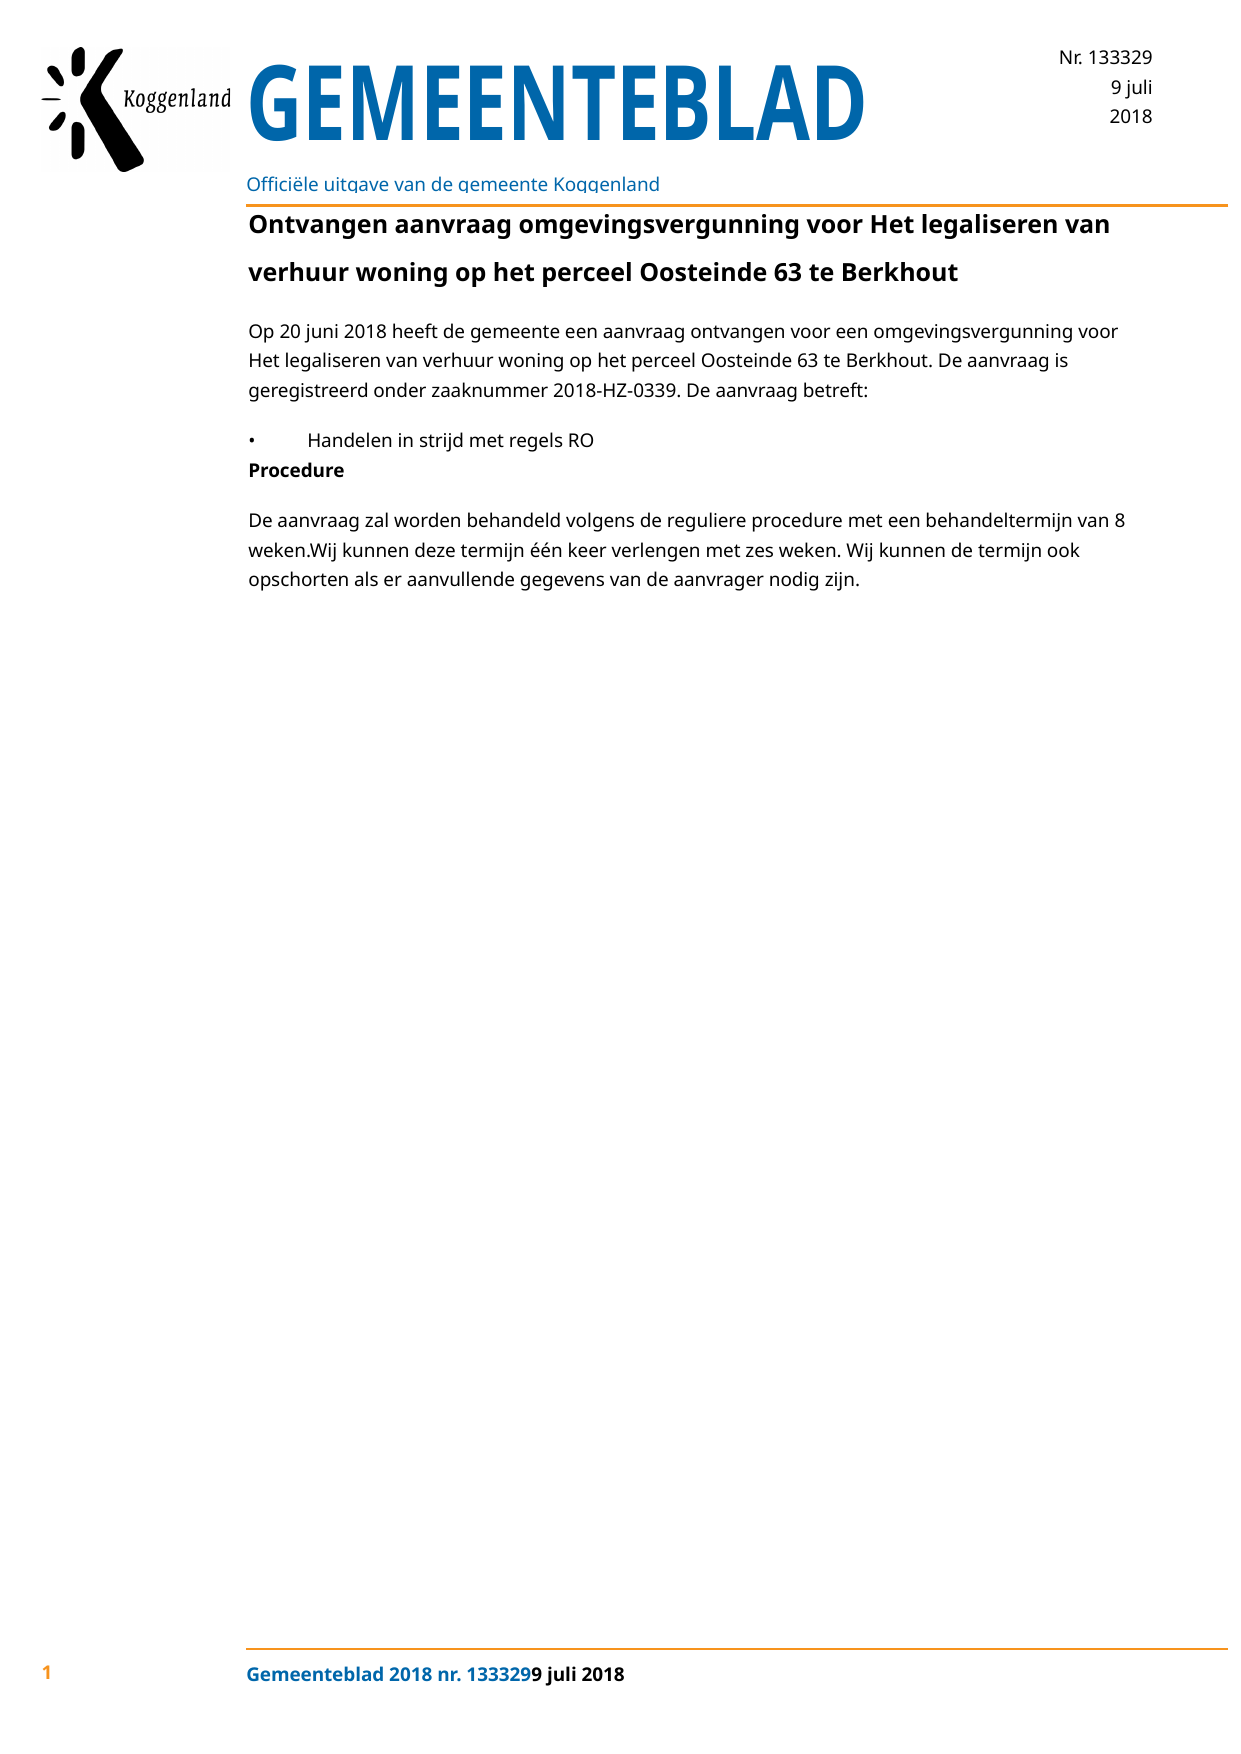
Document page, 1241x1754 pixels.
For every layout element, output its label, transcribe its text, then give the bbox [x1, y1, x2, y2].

text Ontvangen aanvraag omgevingsvergunning voor Het legaliseren van verhuur woning op het perceel Oosteinde 63 te Berkhout [248, 207, 1152, 288]
list Handelen in strijd met regels RO [248, 427, 1152, 453]
text Op 20 juni 2018 heeft de gemeente een aanvraag ontvangen voor een omgevingsvergunning voor Het legaliseren van verhuur woning op het perceel Oosteinde 63 te Berkhout. De aanvraag is geregistreerd onder zaaknummer 2018-HZ-0339. De aanvraag betreft: [248, 318, 1152, 403]
text De aanvraag zal worden behandeld volgens de reguliere procedure met een behandeltermijn van 8 weken.Wij kunnen deze termijn één keer verlengen met zes weken. Wij kunnen de termijn ook opschorten als er aanvullende gegevens van de aanvrager nodig zijn. [248, 507, 1152, 592]
picture [41, 47, 231, 172]
text Procedure [248, 457, 1152, 483]
